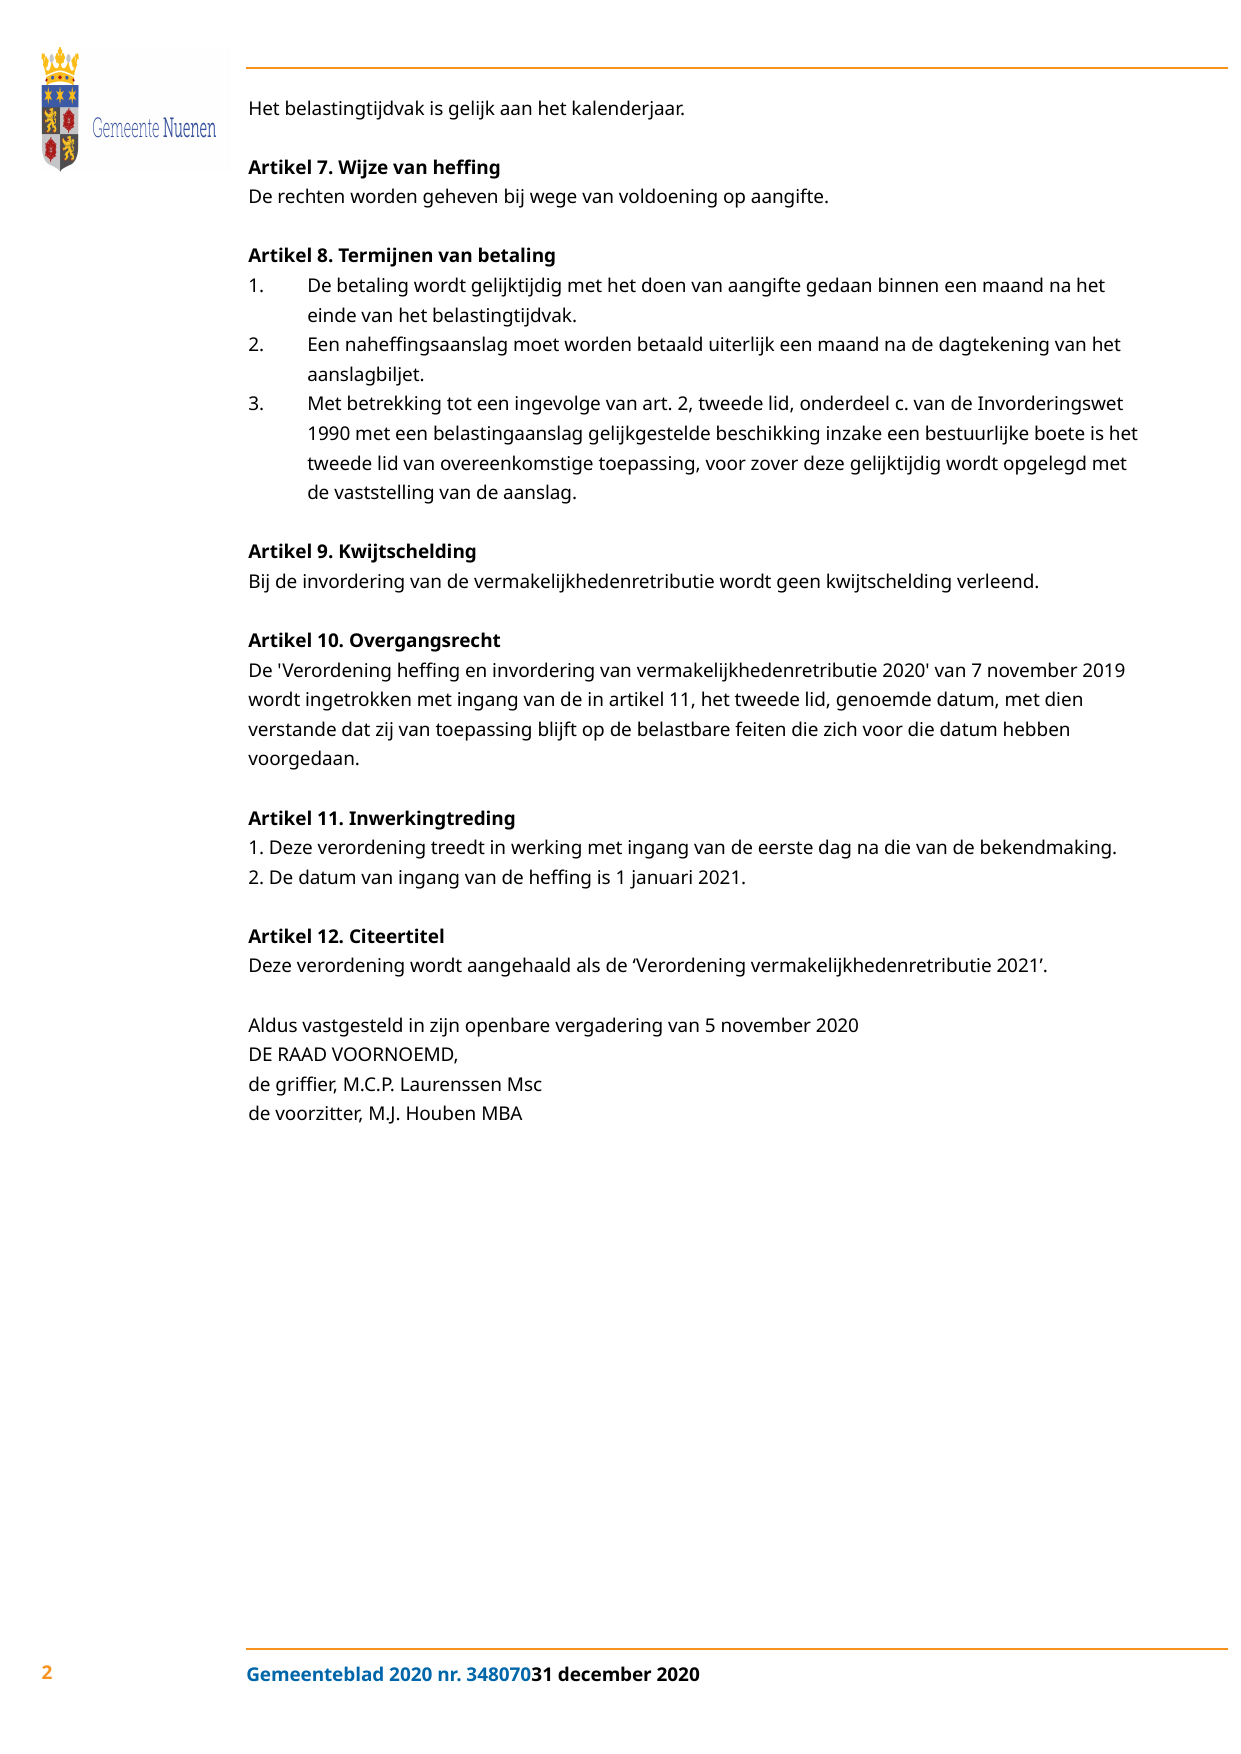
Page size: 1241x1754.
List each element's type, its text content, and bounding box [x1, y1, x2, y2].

text 2. De datum van ingang van de heffing is 1 januari 2021. [248, 864, 1152, 890]
text DE RAAD VOORNOEMD, [248, 1041, 1152, 1067]
text De rechten worden geheven bij wege van voldoening op aangifte. [248, 183, 1152, 209]
text de voorzitter, M.J. Houben MBA [248, 1101, 1152, 1126]
text Bij de invordering van de vermakelijkhedenretributie wordt geen kwijtschelding verleend. [248, 568, 1152, 594]
text Artikel 8. Termijnen van betaling [248, 243, 1152, 268]
picture [41, 47, 231, 172]
list Een naheffingsaanslag moet worden betaald uiterlijk een maand na de dagtekening van het aanslagbiljet. [248, 331, 1152, 387]
text Artikel 7. Wijze van heffing [248, 154, 1152, 180]
text Het belastingtijdvak is gelijk aan het kalenderjaar. [248, 95, 1152, 121]
text Aldus vastgesteld in zijn openbare vergadering van 5 november 2020 [248, 1012, 1152, 1038]
text Artikel 9. Kwijtschelding [248, 538, 1152, 564]
list De betaling wordt gelijktijdig met het doen van aangifte gedaan binnen een maand na het einde van het belastingtijdvak. [248, 272, 1152, 328]
text De 'Verordening heffing en invordering van vermakelijkhedenretributie 2020' van 7 november 2019 wordt ingetrokken met ingang van de in artikel 11, het tweede lid, genoemde datum, met dien verstande dat zij van toepassing blijft op de belastbare feiten die zich voor die datum hebben voorgedaan. [248, 657, 1152, 771]
text Deze verordening wordt aangehaald als de ‘Verordening vermakelijkhedenretributie 2021’. [248, 953, 1152, 978]
text Artikel 11. Inwerkingtreding [248, 805, 1152, 831]
text Artikel 10. Overgangsrecht [248, 627, 1152, 653]
text 1. Deze verordening treedt in werking met ingang van de eerste dag na die van de bekendmaking. [248, 834, 1152, 860]
text de griffier, M.C.P. Laurenssen Msc [248, 1071, 1152, 1097]
list Met betrekking tot een ingevolge van art. 2, tweede lid, onderdeel c. van de Invorderingswet 1990 met een belastingaanslag gelijkgestelde beschikking inzake een bestuurlijke boete is het tweede lid van overeenkomstige toepassing, voor zover deze gelijktijdig wordt opgelegd met de vaststelling van de aanslag. [248, 391, 1152, 505]
text Artikel 12. Citeertitel [248, 923, 1152, 949]
